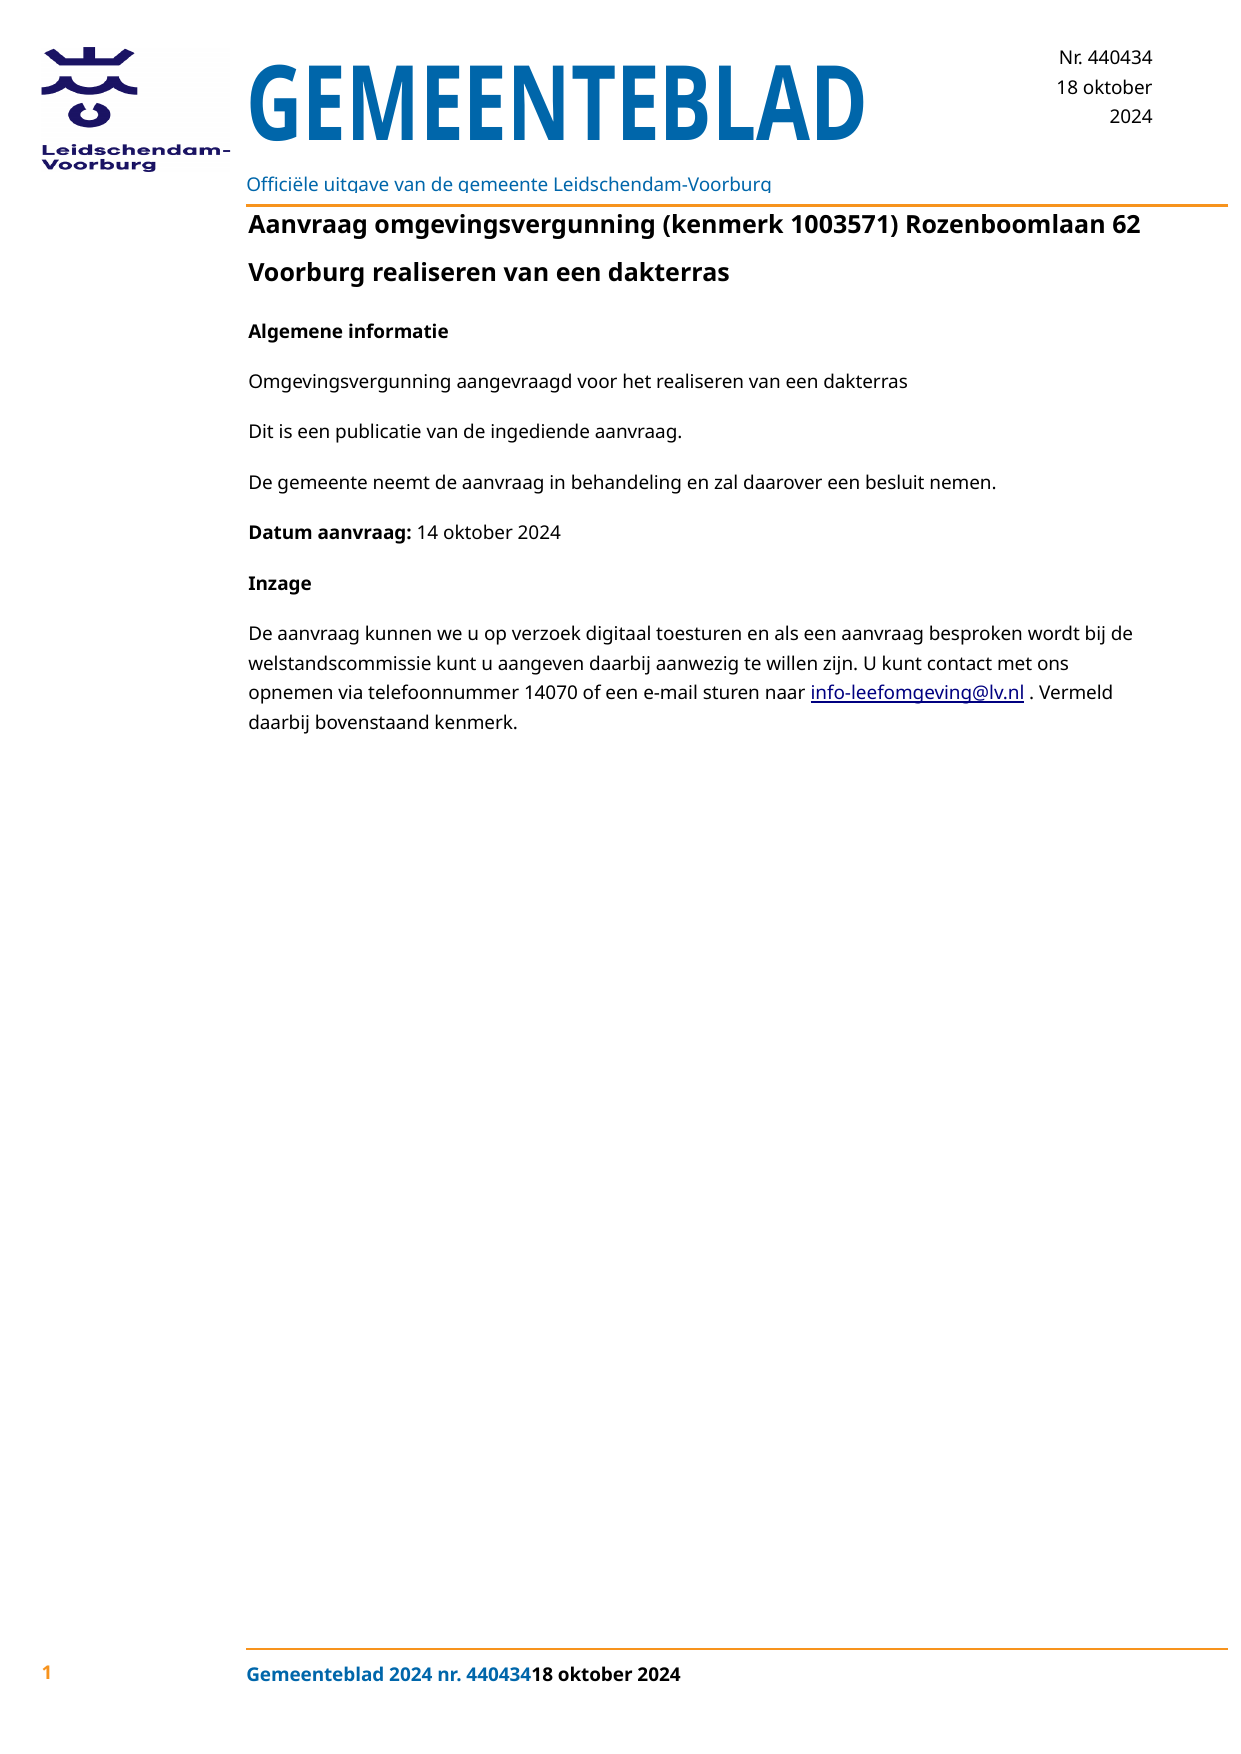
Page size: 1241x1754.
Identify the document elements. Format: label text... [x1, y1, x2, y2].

text De gemeente neemt de aanvraag in behandeling en zal daarover een besluit nemen. [248, 469, 1152, 495]
text Datum aanvraag: 14 oktober 2024 [248, 519, 1152, 545]
text De aanvraag kunnen we u op verzoek digitaal toesturen en als een aanvraag besproken wordt bij de welstandscommissie kunt u aangeven daarbij aanwezig te willen zijn. U kunt contact met ons opnemen via telefoonnummer 14070 of een e-mail sturen naar info-leefomgeving@lv.nl . Vermeld daarbij bovenstaand kenmerk. [248, 620, 1152, 735]
text Dit is een publicatie van de ingediende aanvraag. [248, 419, 1152, 444]
picture [41, 47, 231, 172]
text Inzage [248, 570, 1152, 596]
text Algemene informatie [248, 318, 1152, 344]
text Aanvraag omgevingsvergunning (kenmerk 1003571) Rozenboomlaan 62 Voorburg realiseren van een dakterras [248, 207, 1152, 288]
text Omgevingsvergunning aangevraagd voor het realiseren van een dakterras [248, 368, 1152, 394]
